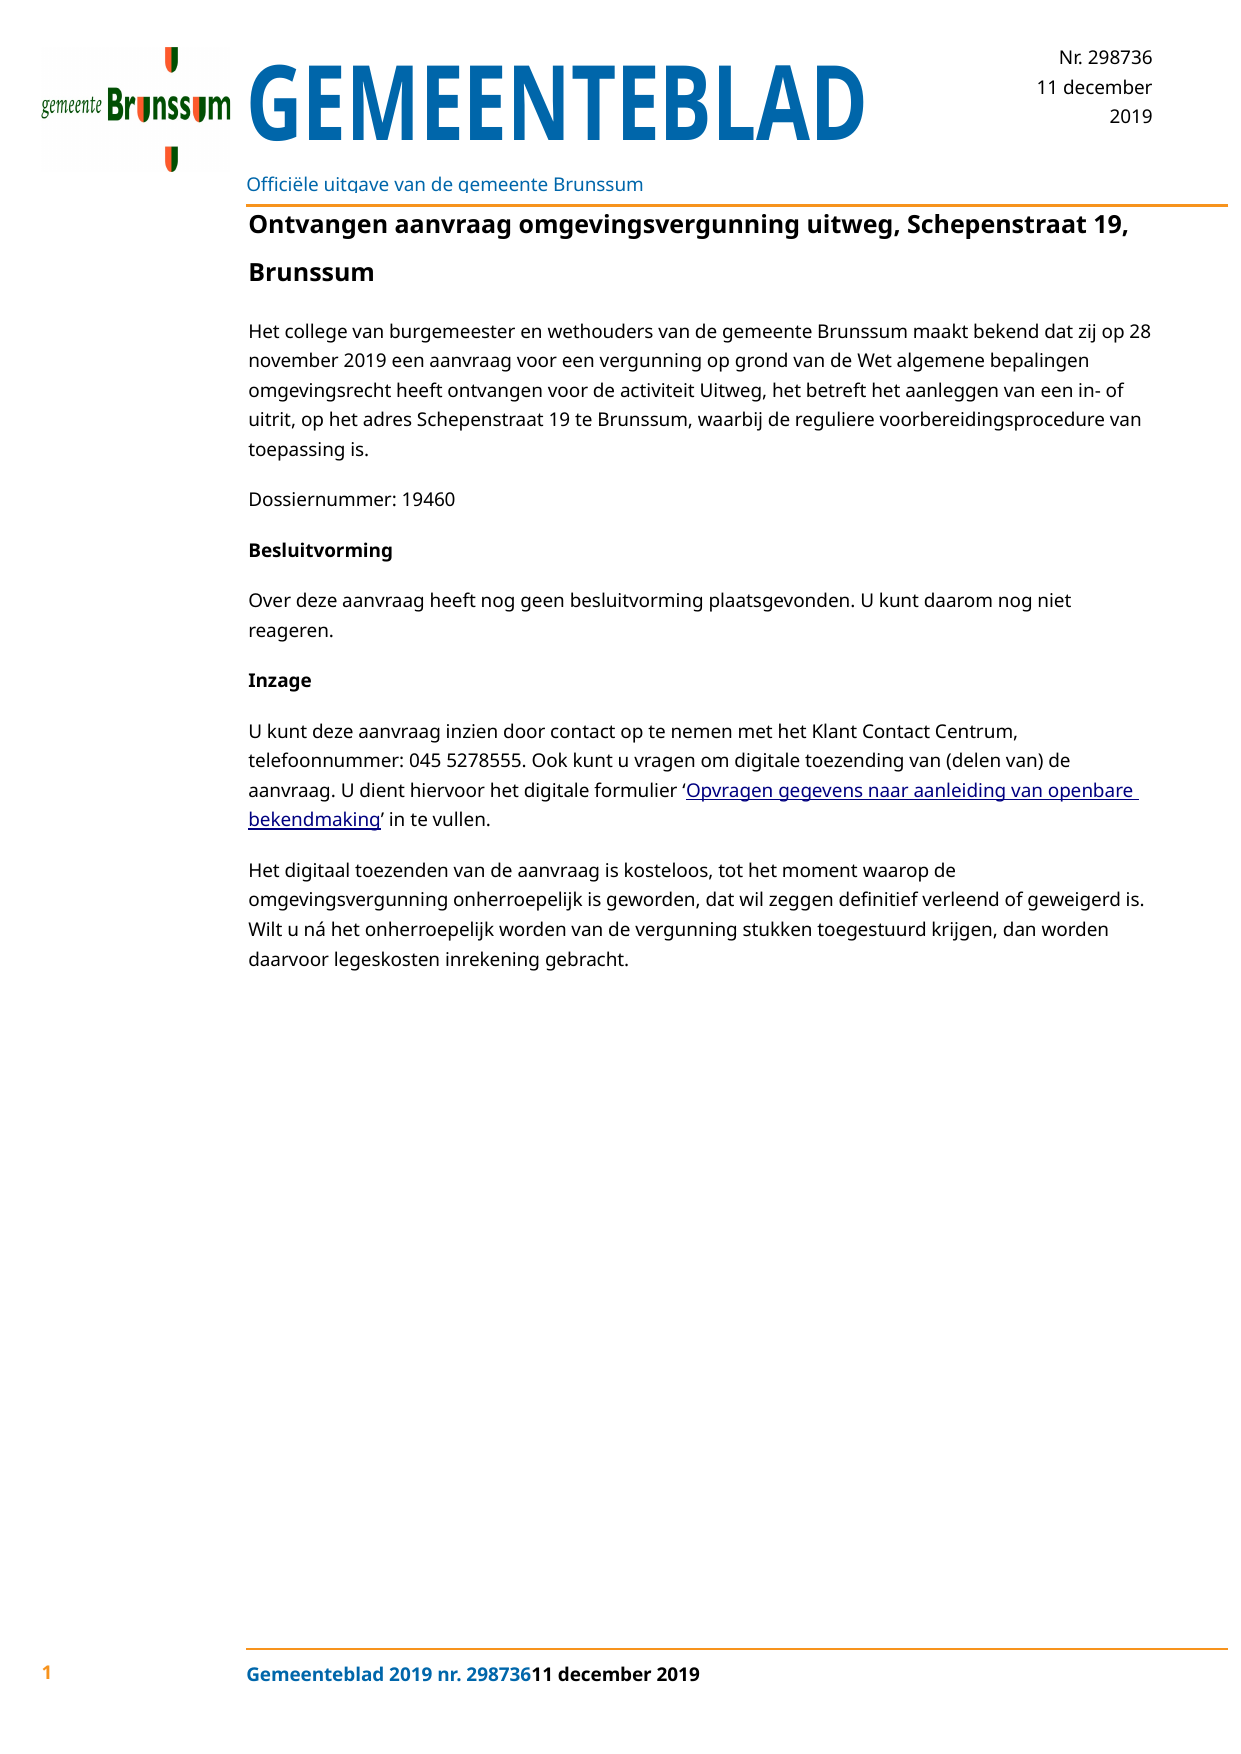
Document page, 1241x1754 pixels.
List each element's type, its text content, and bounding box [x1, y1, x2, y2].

text Ontvangen aanvraag omgevingsvergunning uitweg, Schepenstraat 19, Brunssum [248, 207, 1152, 288]
text Het college van burgemeester en wethouders van de gemeente Brunssum maakt bekend dat zij op 28 november 2019 een aanvraag voor een vergunning op grond van de Wet algemene bepalingen omgevingsrecht heeft ontvangen voor de activiteit Uitweg, het betreft het aanleggen van een in- of uitrit, op het adres Schepenstraat 19 te Brunssum, waarbij de reguliere voorbereidingsprocedure van toepassing is. [248, 318, 1152, 462]
text Het digitaal toezenden van de aanvraag is kosteloos, tot het moment waarop de omgevingsvergunning onherroepelijk is geworden, dat wil zeggen definitief verleend of geweigerd is. Wilt u ná het onherroepelijk worden van de vergunning stukken toegestuurd krijgen, dan worden daarvoor legeskosten inrekening gebracht. [248, 857, 1152, 972]
text Besluitvorming [248, 537, 1152, 563]
text U kunt deze aanvraag inzien door contact op te nemen met het Klant Contact Centrum, telefoonnummer: 045 5278555. Ook kunt u vragen om digitale toezending van (delen van) de aanvraag. U dient hiervoor het digitale formulier ‘Opvragen gegevens naar aanleiding van openbare bekendmaking’ in te vullen. [248, 718, 1152, 832]
picture [41, 47, 231, 172]
text Inzage [248, 667, 1152, 693]
text Over deze aanvraag heeft nog geen besluitvorming plaatsgevonden. U kunt daarom nog niet reageren. [248, 587, 1152, 643]
text Dossiernummer: 19460 [248, 487, 1152, 512]
